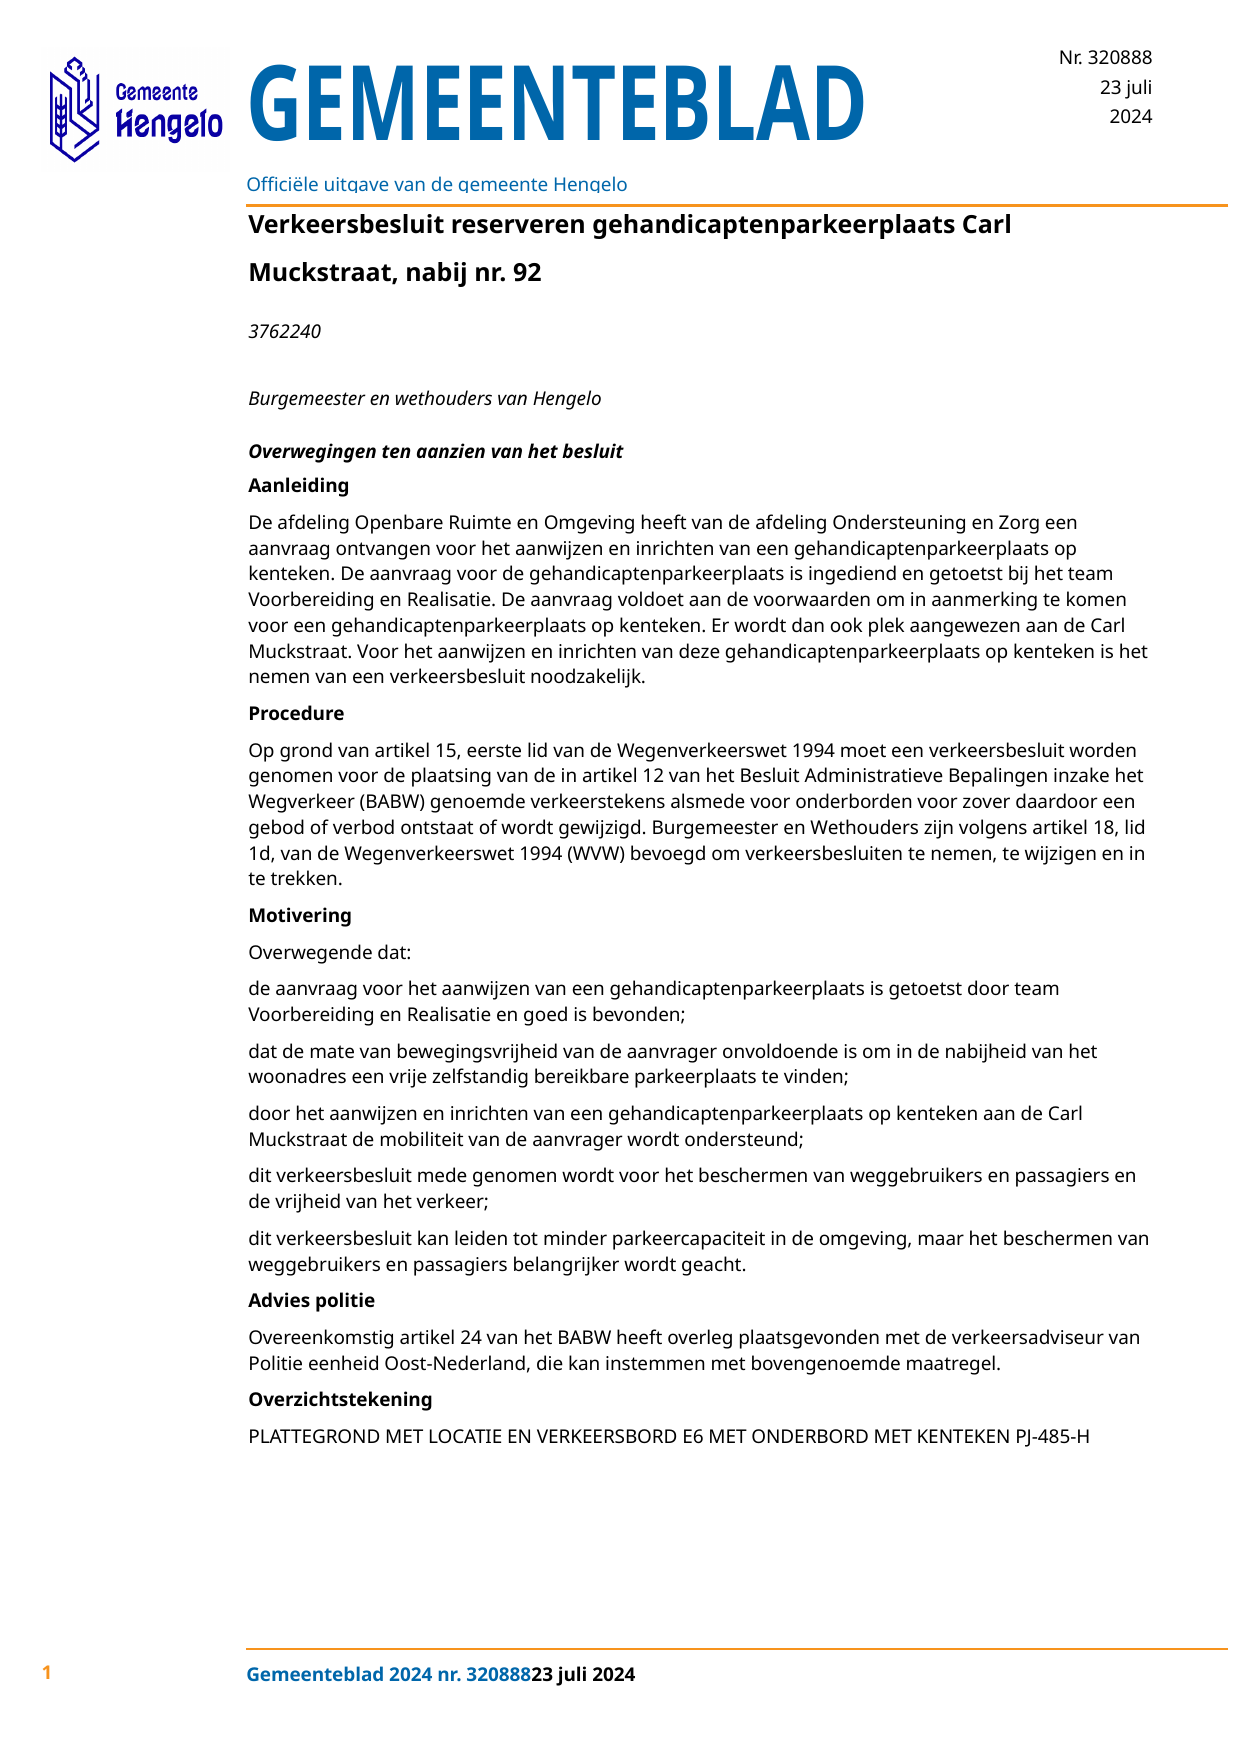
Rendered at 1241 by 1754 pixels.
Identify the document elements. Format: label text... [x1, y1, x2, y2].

text Overzichtstekening [248, 1387, 1152, 1412]
text dat de mate van bewegingsvrijheid van de aanvrager onvoldoende is om in de nabijheid van het woonadres een vrije zelfstandig bereikbare parkeerplaats te vinden; [248, 1038, 1152, 1089]
text Overwegingen ten aanzien van het besluit [248, 438, 1152, 464]
text Verkeersbesluit reserveren gehandicaptenparkeerplaats Carl Muckstraat, nabij nr. 92 [248, 207, 1152, 288]
text Op grond van artikel 15, eerste lid van de Wegenverkeerswet 1994 moet een verkeersbesluit worden genomen voor de plaatsing van de in artikel 12 van het Besluit Administratieve Bepalingen inzake het Wegverkeer (BABW) genoemde verkeerstekens alsmede voor onderborden voor zover daardoor een gebod of verbod ontstaat of wordt gewijzigd. Burgemeester en Wethouders zijn volgens artikel 18, lid 1d, van de Wegenverkeerswet 1994 (WVW) bevoegd om verkeersbesluiten te nemen, te wijzigen en in te trekken. [248, 737, 1152, 891]
text Motivering [248, 902, 1152, 928]
picture [41, 47, 231, 172]
text door het aanwijzen en inrichten van een gehandicaptenparkeerplaats op kenteken aan de Carl Muckstraat de mobiliteit van de aanvrager wordt ondersteund; [248, 1100, 1152, 1152]
text Overwegende dat: [248, 939, 1152, 964]
text PLATTEGROND MET LOCATIE EN VERKEERSBORD E6 MET ONDERBORD MET KENTEKEN PJ-485-H [248, 1423, 1152, 1449]
text Procedure [248, 700, 1152, 726]
text Advies politie [248, 1287, 1152, 1313]
text Burgemeester en wethouders van Hengelo [248, 386, 1152, 411]
text Aanleiding [248, 472, 1152, 498]
text de aanvraag voor het aanwijzen van een gehandicaptenparkeerplaats is getoetst door team Voorbereiding en Realisatie en goed is bevonden; [248, 976, 1152, 1027]
text 3762240 [248, 318, 1152, 344]
text dit verkeersbesluit mede genomen wordt voor het beschermen van weggebruikers en passagiers en de vrijheid van het verkeer; [248, 1163, 1152, 1214]
text Overeenkomstig artikel 24 van het BABW heeft overleg plaatsgevonden met de verkeersadviseur van Politie eenheid Oost-Nederland, die kan instemmen met bovengenoemde maatregel. [248, 1324, 1152, 1376]
text dit verkeersbesluit kan leiden tot minder parkeercapaciteit in de omgeving, maar het beschermen van weggebruikers en passagiers belangrijker wordt geacht. [248, 1225, 1152, 1277]
text De afdeling Openbare Ruimte en Omgeving heeft van de afdeling Ondersteuning en Zorg een aanvraag ontvangen voor het aanwijzen en inrichten van een gehandicaptenparkeerplaats op kenteken. De aanvraag voor de gehandicaptenparkeerplaats is ingediend en getoetst bij het team Voorbereiding en Realisatie. De aanvraag voldoet aan de voorwaarden om in aanmerking te komen voor een gehandicaptenparkeerplaats op kenteken. Er wordt dan ook plek aangewezen aan de Carl Muckstraat. Voor het aanwijzen en inrichten van deze gehandicaptenparkeerplaats op kenteken is het nemen van een verkeersbesluit noodzakelijk. [248, 509, 1152, 689]
